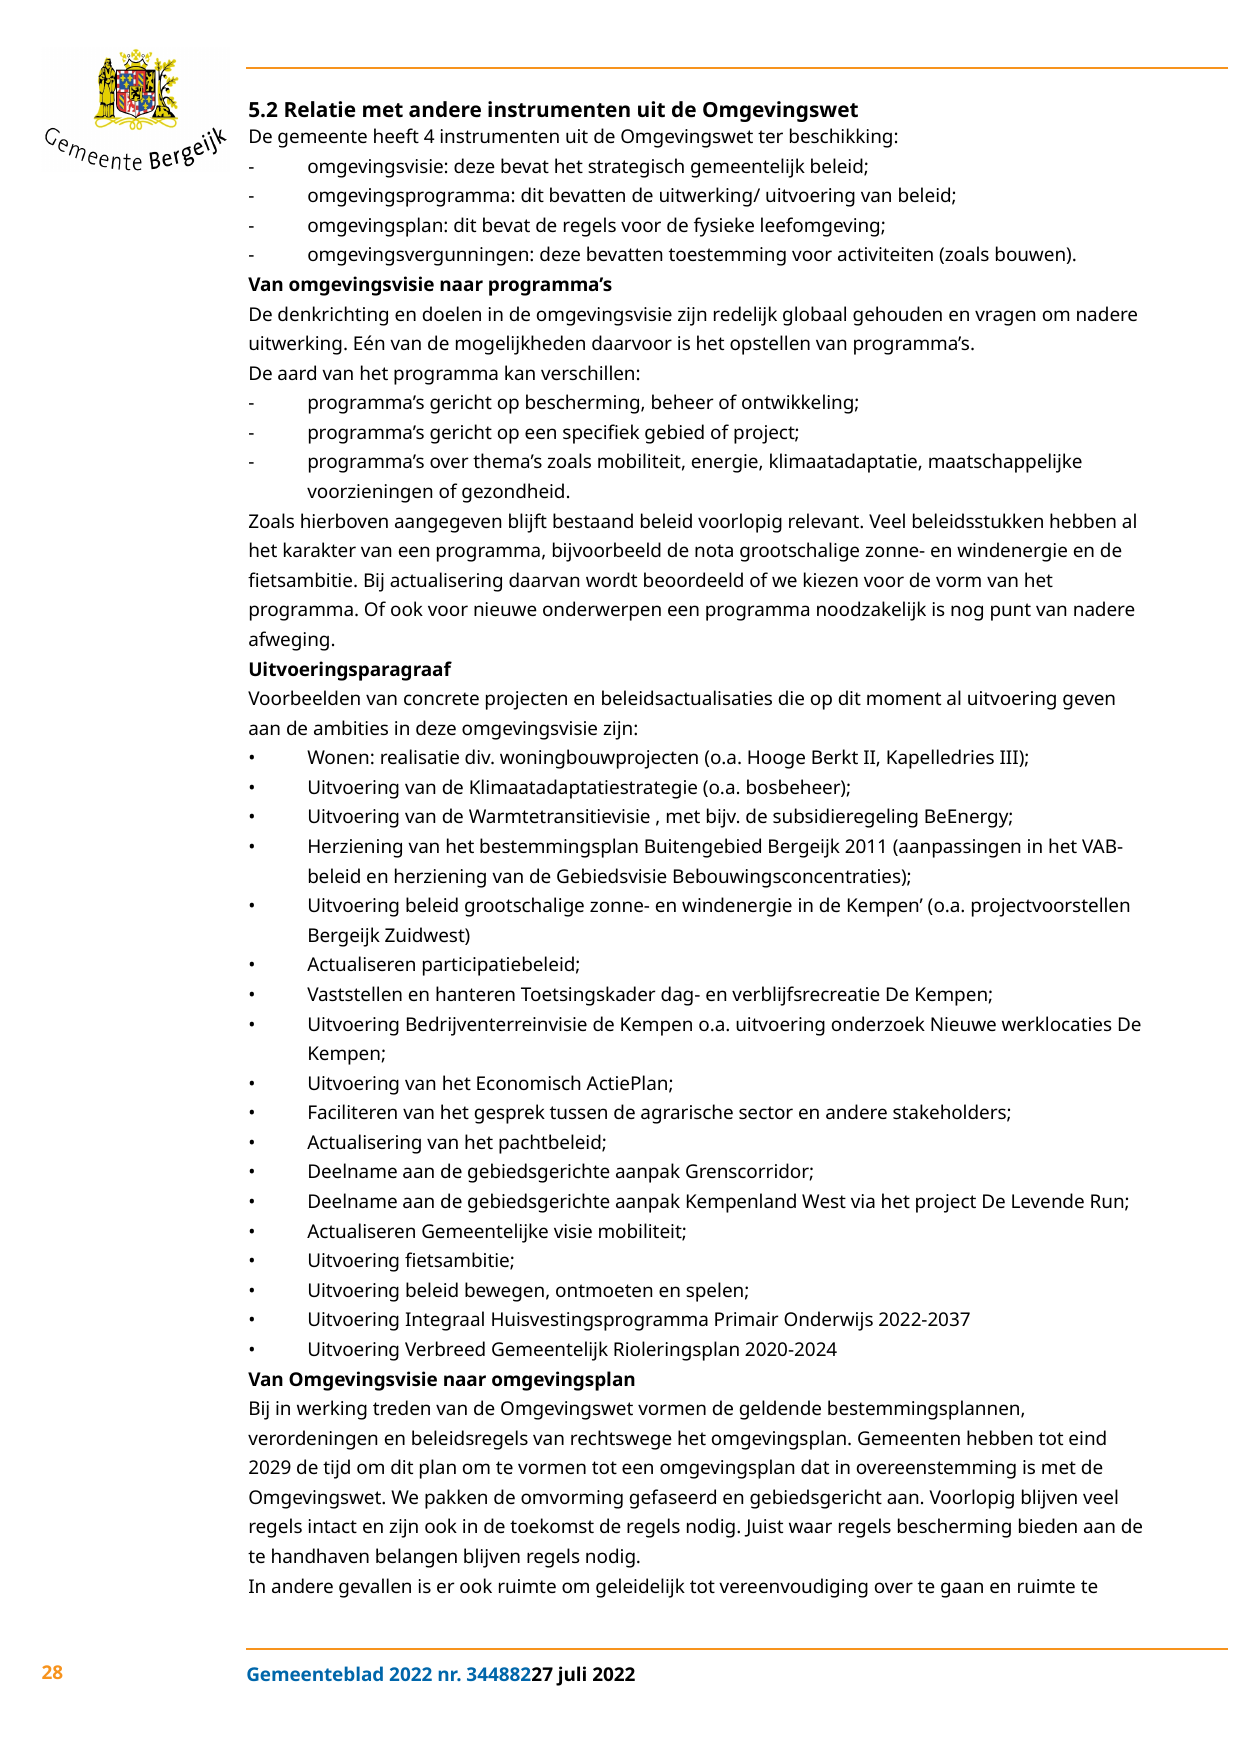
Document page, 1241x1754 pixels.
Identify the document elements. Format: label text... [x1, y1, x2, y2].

list Deelname aan de gebiedsgerichte aanpak Grenscorridor; [248, 1159, 1152, 1184]
list programma’s gericht op bescherming, beheer of ontwikkeling; [248, 389, 1152, 415]
list Herziening van het bestemmingsplan Buitengebied Bergeijk 2011 (aanpassingen in het VAB-beleid en herziening van de Gebiedsvisie Bebouwingsconcentraties); [248, 833, 1152, 888]
text De gemeente heeft 4 instrumenten uit de Omgevingswet ter beschikking: [248, 123, 1152, 149]
list Uitvoering van het Economisch ActiePlan; [248, 1070, 1152, 1096]
text Van omgevingsvisie naar programma’s [248, 271, 1152, 297]
list omgevingsprogramma: dit bevatten de uitwerking/ uitvoering van beleid; [248, 182, 1152, 208]
list omgevingsvisie: deze bevat het strategisch gemeentelijk beleid; [248, 153, 1152, 178]
list Uitvoering Bedrijventerreinvisie de Kempen o.a. uitvoering onderzoek Nieuwe werklocaties De Kempen; [248, 1011, 1152, 1066]
text In andere gevallen is er ook ruimte om geleidelijk tot vereenvoudiging over te gaan en ruimte te [248, 1573, 1152, 1598]
list Vaststellen en hanteren Toetsingskader dag- en verblijfsrecreatie De Kempen; [248, 981, 1152, 1007]
list Actualisering van het pachtbeleid; [248, 1129, 1152, 1155]
list Wonen: realisatie div. woningbouwprojecten (o.a. Hooge Berkt II, Kapelledries III); [248, 744, 1152, 770]
list Deelname aan de gebiedsgerichte aanpak Kempenland West via het project De Levende Run; [248, 1188, 1152, 1214]
list Uitvoering Verbreed Gemeentelijk Rioleringsplan 2020-2024 [248, 1336, 1152, 1362]
text De denkrichting en doelen in de omgevingsvisie zijn redelijk globaal gehouden en vragen om nadere uitwerking. Eén van de mogelijkheden daarvoor is het opstellen van programma’s. [248, 301, 1152, 356]
text Voorbeelden van concrete projecten en beleidsactualisaties die op dit moment al uitvoering geven aan de ambities in deze omgevingsvisie zijn: [248, 685, 1152, 741]
list Faciliteren van het gesprek tussen de agrarische sector en andere stakeholders; [248, 1099, 1152, 1125]
text De aard van het programma kan verschillen: [248, 360, 1152, 386]
text Bij in werking treden van de Omgevingswet vormen de geldende bestemmingsplannen, verordeningen en beleidsregels van rechtswege het omgevingsplan. Gemeenten hebben tot eind 2029 de tijd om dit plan om te vormen tot een omgevingsplan dat in overeenstemming is met de Omgevingswet. We pakken de omvorming gefaseerd en gebiedsgericht aan. Voorlopig blijven veel regels intact en zijn ook in de toekomst de regels nodig. Juist waar regels bescherming bieden aan de te handhaven belangen blijven regels nodig. [248, 1395, 1152, 1569]
list programma’s gericht op een specifiek gebied of project; [248, 419, 1152, 445]
list Actualiseren Gemeentelijke visie mobiliteit; [248, 1218, 1152, 1243]
text Zoals hierboven aangegeven blijft bestaand beleid voorlopig relevant. Veel beleidsstukken hebben al het karakter van een programma, bijvoorbeeld de nota grootschalige zonne- en windenergie en de fietsambitie. Bij actualisering daarvan wordt beoordeeld of we kiezen voor de vorm van het programma. Of ook voor nieuwe onderwerpen een programma noodzakelijk is nog punt van nadere afweging. [248, 508, 1152, 652]
text 5.2 Relatie met andere instrumenten uit de Omgevingswet [248, 95, 1152, 123]
picture [41, 47, 231, 172]
list Uitvoering beleid bewegen, ontmoeten en spelen; [248, 1277, 1152, 1303]
list omgevingsplan: dit bevat de regels voor de fysieke leefomgeving; [248, 212, 1152, 238]
list omgevingsvergunningen: deze bevatten toestemming voor activiteiten (zoals bouwen). [248, 242, 1152, 267]
list Actualiseren participatiebeleid; [248, 952, 1152, 977]
list Uitvoering beleid grootschalige zonne- en windenergie in de Kempen’ (o.a. projectvoorstellen Bergeijk Zuidwest) [248, 892, 1152, 948]
list programma’s over thema’s zoals mobiliteit, energie, klimaatadaptatie, maatschappelijke voorzieningen of gezondheid. [248, 449, 1152, 504]
text Van Omgevingsvisie naar omgevingsplan [248, 1366, 1152, 1391]
text Uitvoeringsparagraaf [248, 656, 1152, 681]
list Uitvoering Integraal Huisvestingsprogramma Primair Onderwijs 2022-2037 [248, 1307, 1152, 1332]
list Uitvoering van de Warmtetransitievisie , met bijv. de subsidieregeling BeEnergy; [248, 804, 1152, 829]
list Uitvoering van de Klimaatadaptatiestrategie (o.a. bosbeheer); [248, 774, 1152, 800]
list Uitvoering fietsambitie; [248, 1247, 1152, 1273]
